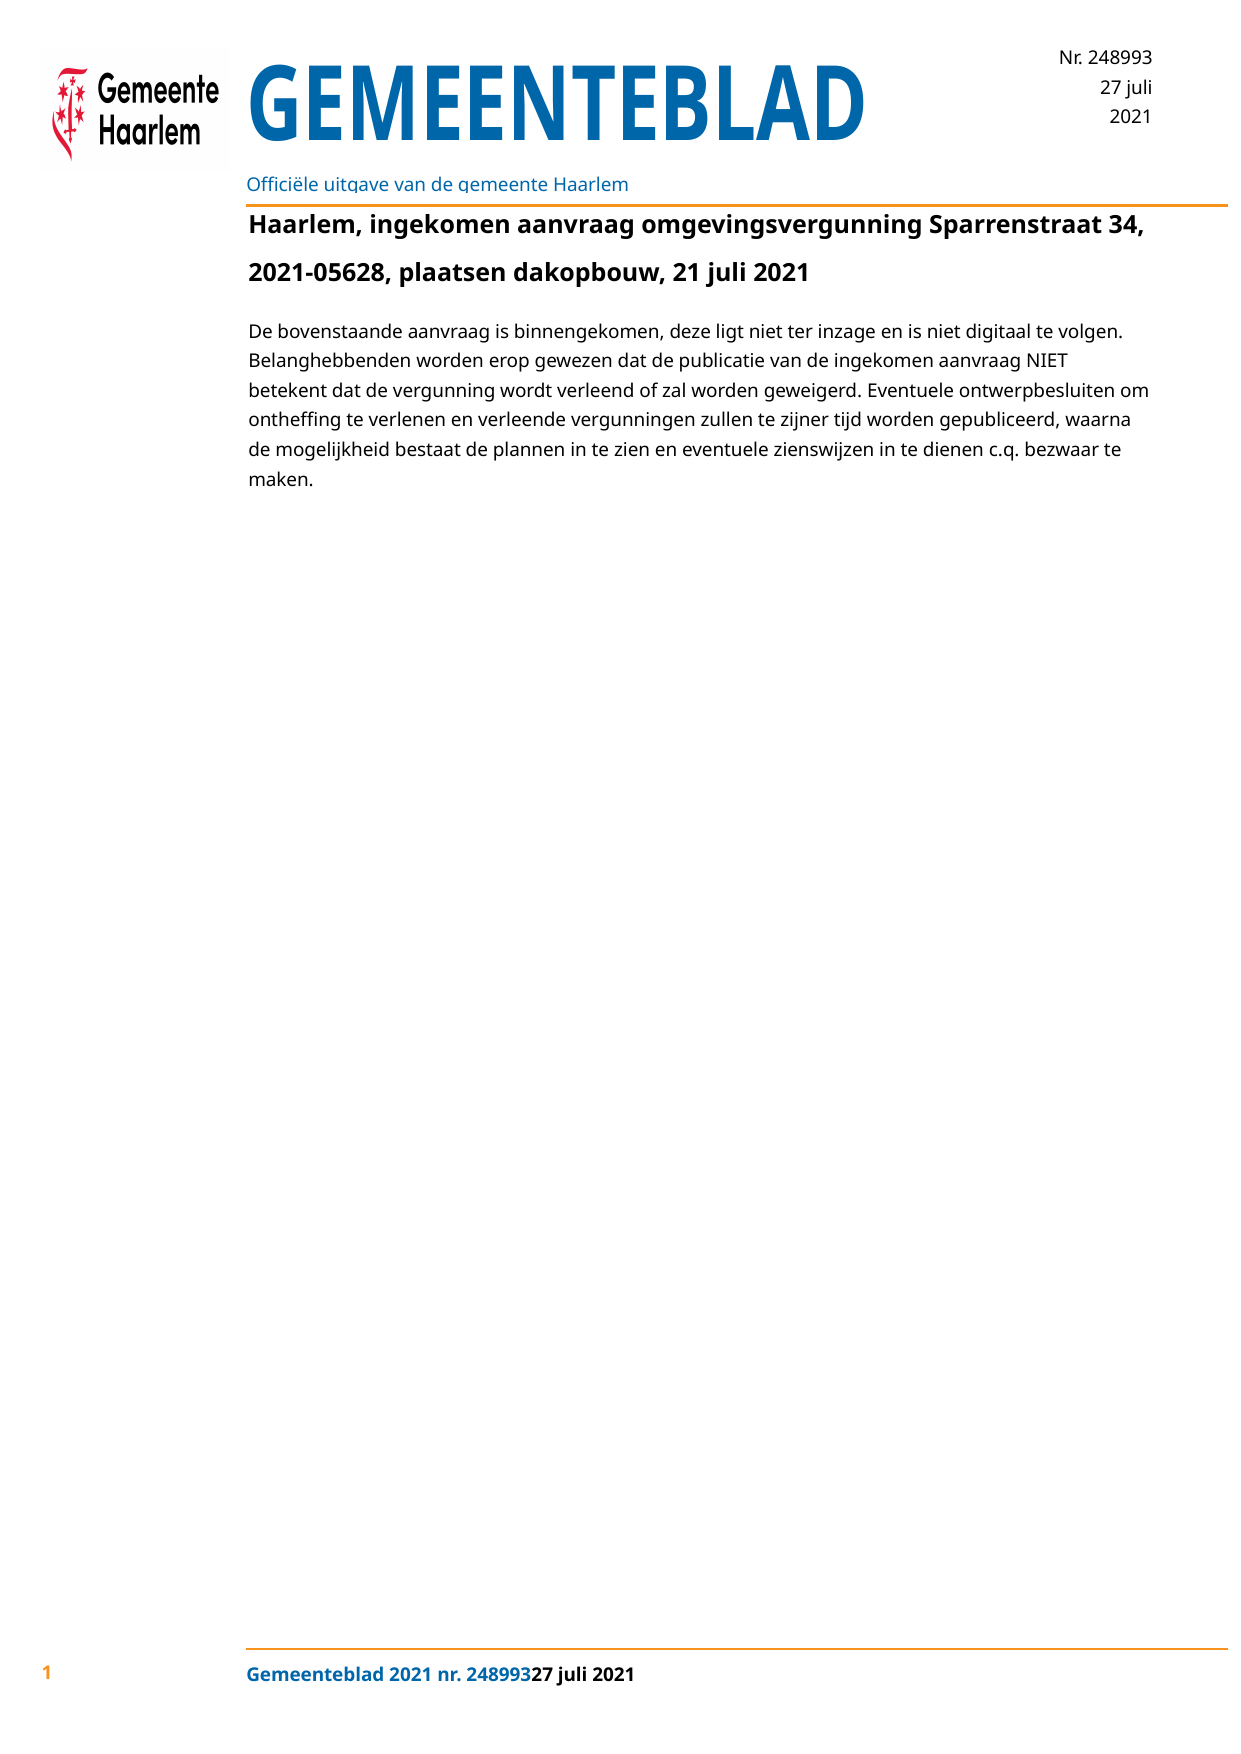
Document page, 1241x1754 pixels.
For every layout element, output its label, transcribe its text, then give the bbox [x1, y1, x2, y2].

text De bovenstaande aanvraag is binnengekomen, deze ligt niet ter inzage en is niet digitaal te volgen. Belanghebbenden worden erop gewezen dat de publicatie van de ingekomen aanvraag NIET betekent dat de vergunning wordt verleend of zal worden geweigerd. Eventuele ontwerpbesluiten om ontheffing te verlenen en verleende vergunningen zullen te zijner tijd worden gepubliceerd, waarna de mogelijkheid bestaat de plannen in te zien en eventuele zienswijzen in te dienen c.q. bezwaar te maken. [248, 318, 1152, 492]
text Haarlem, ingekomen aanvraag omgevingsvergunning Sparrenstraat 34, 2021-05628, plaatsen dakopbouw, 21 juli 2021 [248, 207, 1152, 288]
picture [41, 47, 231, 172]
